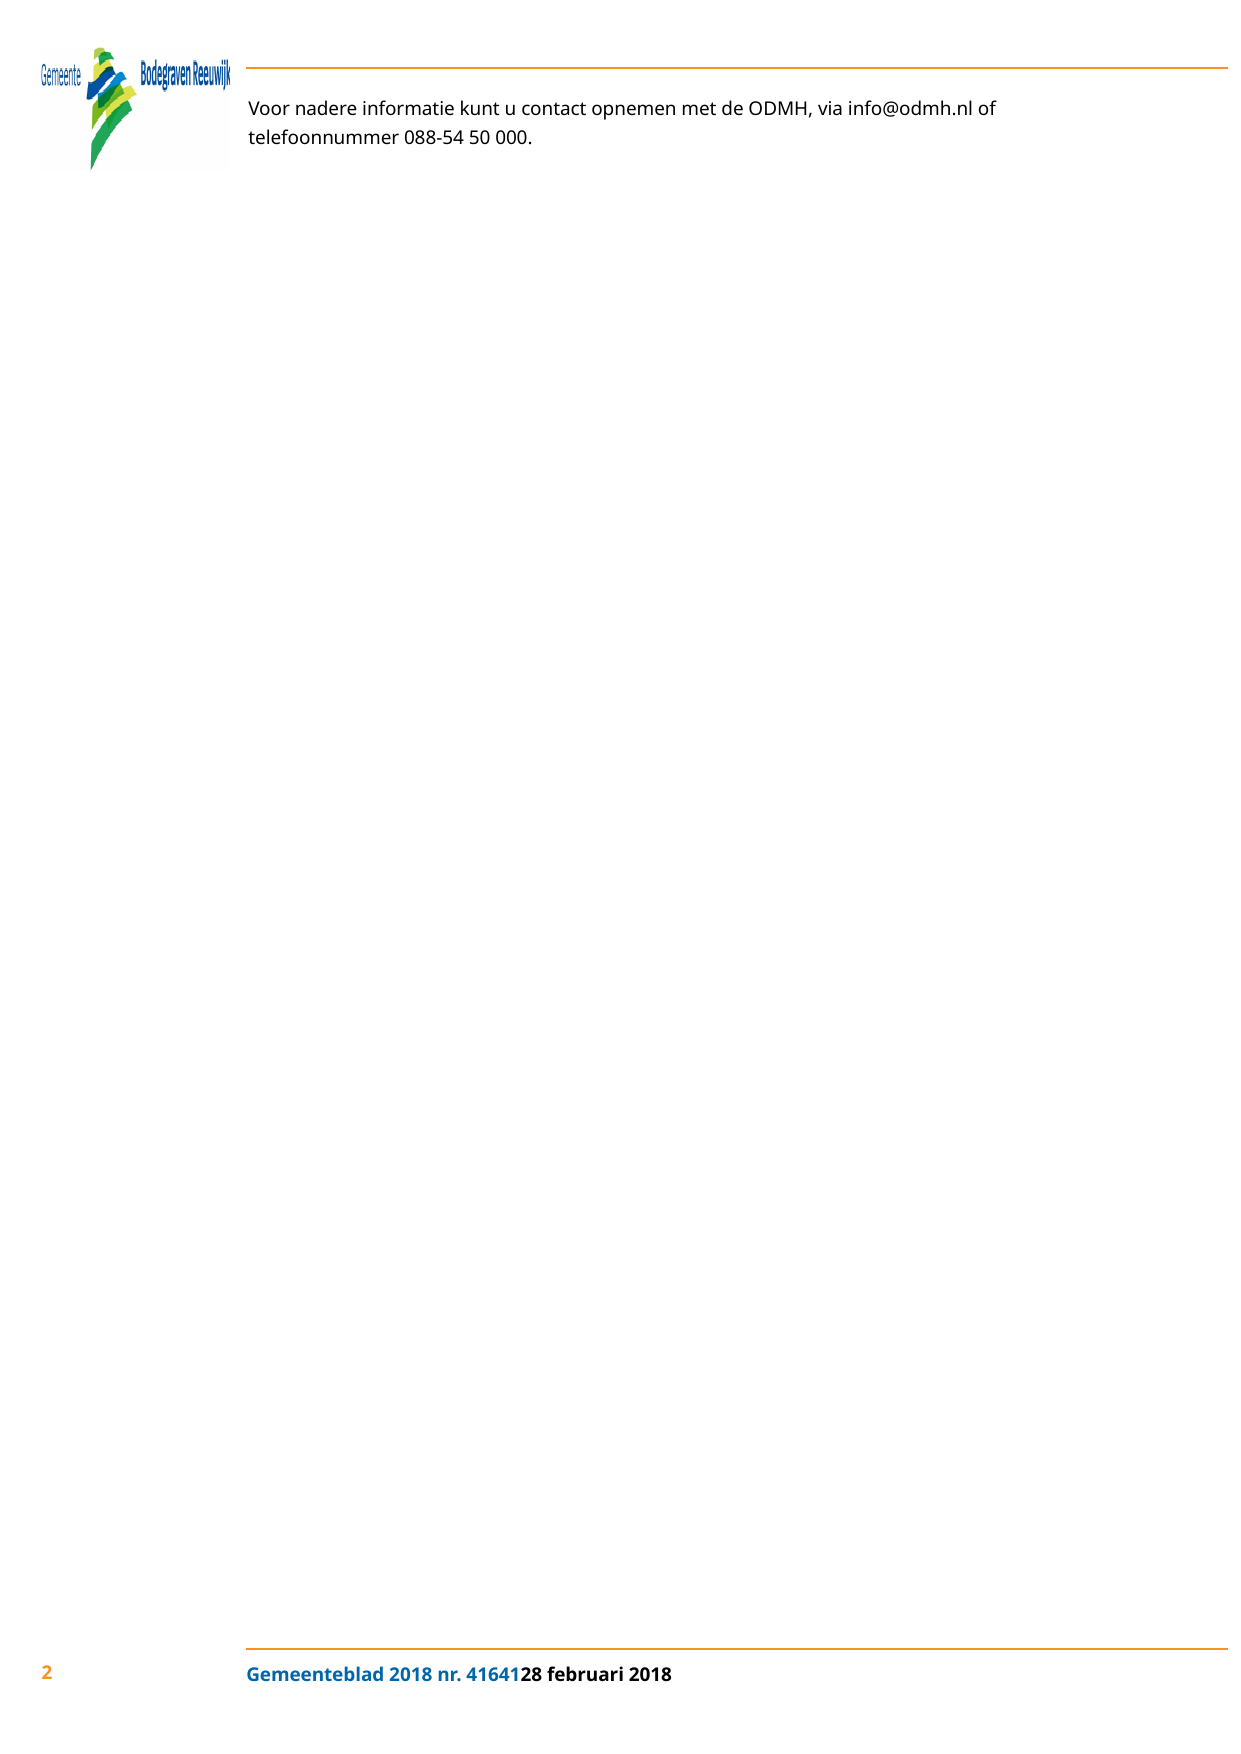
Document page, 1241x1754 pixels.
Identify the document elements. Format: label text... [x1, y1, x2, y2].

text Voor nadere informatie kunt u contact opnemen met de ODMH, via info@odmh.nl of telefoonnummer 088-54 50 000. [248, 95, 1152, 150]
picture [41, 47, 231, 172]
